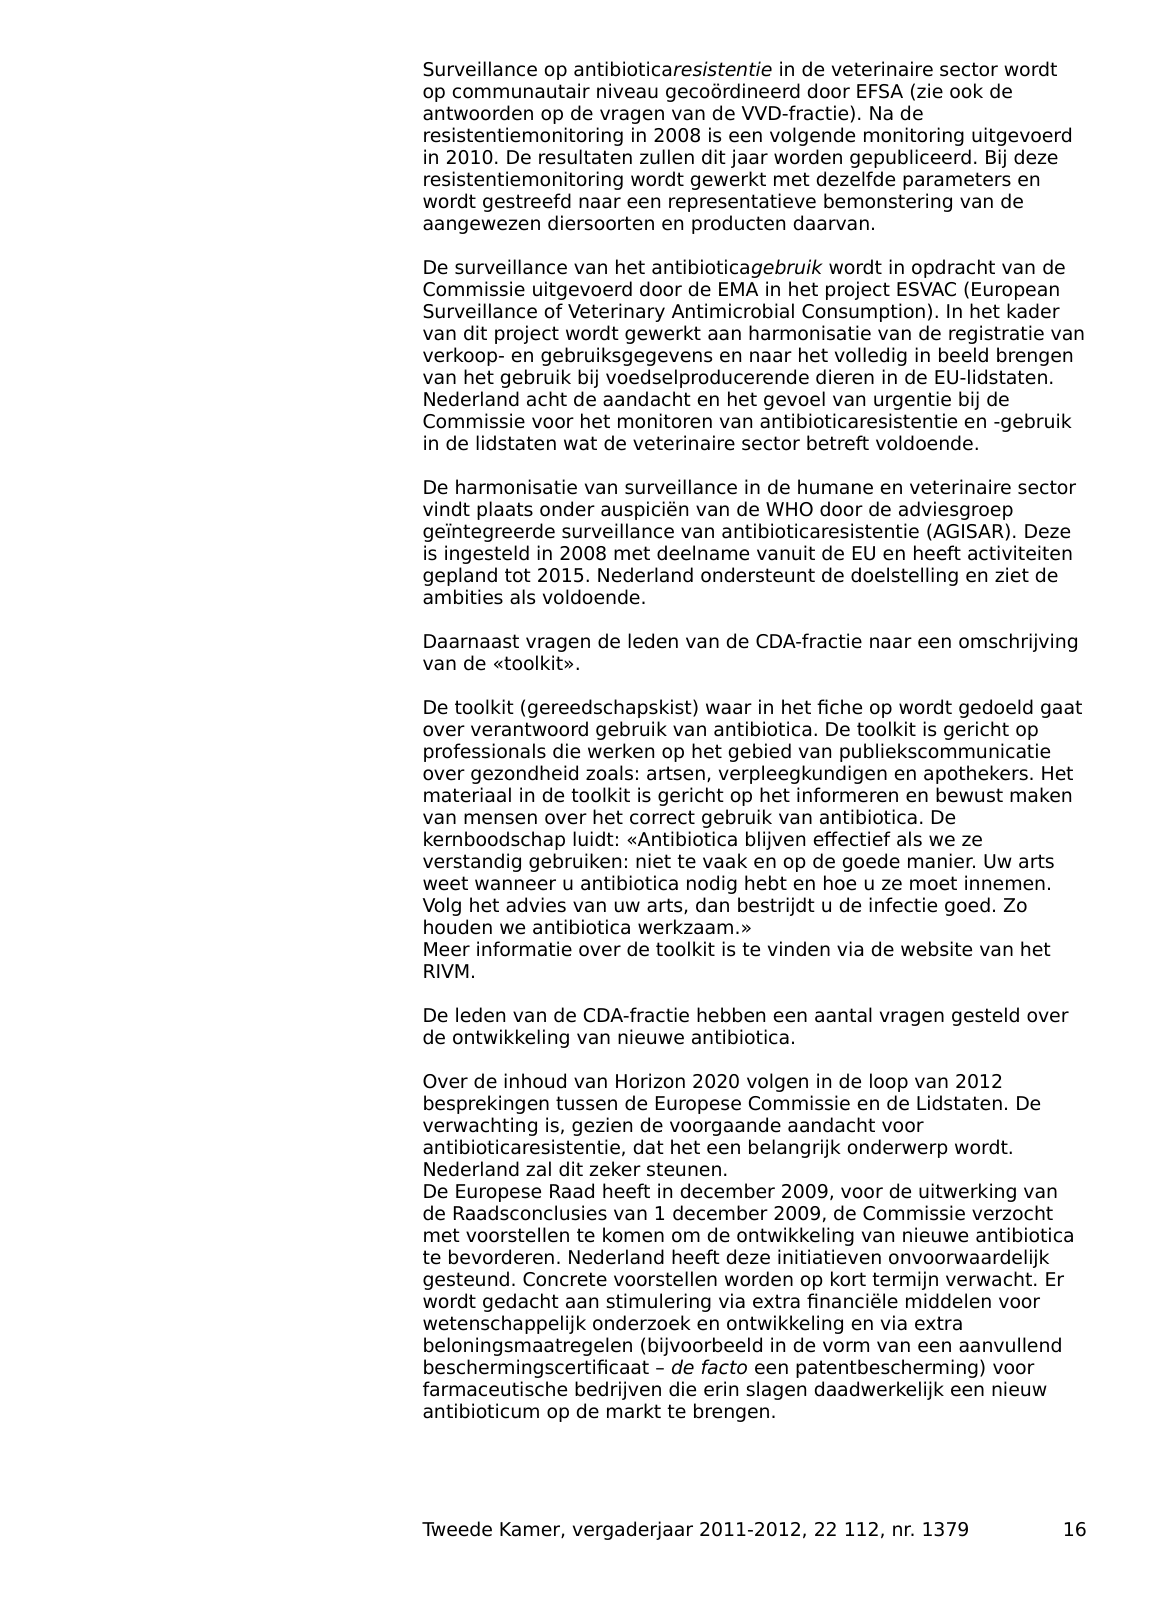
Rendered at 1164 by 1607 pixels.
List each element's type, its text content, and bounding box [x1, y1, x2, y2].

text De surveillance van het antibioticagebruik wordt in opdracht van de Commissie uitgevoerd door de EMA in het project ESVAC (European Surveillance of Veterinary Antimicrobial Consumption). In het kader van dit project wordt gewerkt aan harmonisatie van de registratie van verkoop- en gebruiksgegevens en naar het volledig in beeld brengen van het gebruik bij voedselproducerende dieren in de EU-lidstaten. [422, 257, 1087, 389]
text Meer informatie over de toolkit is te vinden via de website van het RIVM. [422, 939, 1087, 983]
text Over de inhoud van Horizon 2020 volgen in de loop van 2012 besprekingen tussen de Europese Commissie en de Lidstaten. De verwachting is, gezien de voorgaande aandacht voor antibioticaresistentie, dat het een belangrijk onderwerp wordt. Nederland zal dit zeker steunen. [422, 1071, 1087, 1181]
text De Europese Raad heeft in december 2009, voor de uitwerking van de Raadsconclusies van 1 december 2009, de Commissie verzocht met voorstellen te komen om de ontwikkeling van nieuwe antibiotica te bevorderen. Nederland heeft deze initiatieven onvoorwaardelijk gesteund. Concrete voorstellen worden op kort termijn verwacht. Er wordt gedacht aan stimulering via extra financiële middelen voor wetenschappelijk onderzoek en ontwikkeling en via extra beloningsmaatregelen (bijvoorbeeld in de vorm van een aanvullend beschermingscertificaat – de facto een patentbescherming) voor farmaceutische bedrijven die erin slagen daadwerkelijk een nieuw antibioticum op de markt te brengen. [422, 1181, 1087, 1423]
text De leden van de CDA-fractie hebben een aantal vragen gesteld over de ontwikkeling van nieuwe antibiotica. [422, 1005, 1087, 1049]
text Daarnaast vragen de leden van de CDA-fractie naar een omschrijving van de «toolkit». [422, 631, 1087, 675]
text De toolkit (gereedschapskist) waar in het fiche op wordt gedoeld gaat over verantwoord gebruik van antibiotica. De toolkit is gericht op professionals die werken op het gebied van publiekscommunicatie over gezondheid zoals: artsen, verpleegkundigen en apothekers. Het materiaal in de toolkit is gericht op het informeren en bewust maken van mensen over het correct gebruik van antibiotica. De kernboodschap luidt: «Antibiotica blijven effectief als we ze verstandig gebruiken: niet te vaak en op de goede manier. Uw arts weet wanneer u antibiotica nodig hebt en hoe u ze moet innemen. Volg het advies van uw arts, dan bestrijdt u de infectie goed. Zo houden we antibiotica werkzaam.» [422, 697, 1087, 939]
text Nederland acht de aandacht en het gevoel van urgentie bij de Commissie voor het monitoren van antibioticaresistentie en -gebruik in de lidstaten wat de veterinaire sector betreft voldoende. [422, 389, 1087, 455]
text Surveillance op antibioticaresistentie in de veterinaire sector wordt op communautair niveau gecoördineerd door EFSA (zie ook de antwoorden op de vragen van de VVD-fractie). Na de resistentiemonitoring in 2008 is een volgende monitoring uitgevoerd in 2010. De resultaten zullen dit jaar worden gepubliceerd. Bij deze resistentiemonitoring wordt gewerkt met dezelfde parameters en wordt gestreefd naar een representatieve bemonstering van de aangewezen diersoorten en producten daarvan. [422, 59, 1087, 235]
text De harmonisatie van surveillance in de humane en veterinaire sector vindt plaats onder auspiciën van de WHO door de adviesgroep geïntegreerde surveillance van antibioticaresistentie (AGISAR). Deze is ingesteld in 2008 met deelname vanuit de EU en heeft activiteiten gepland tot 2015. Nederland ondersteunt de doelstelling en ziet de ambities als voldoende. [422, 477, 1087, 609]
